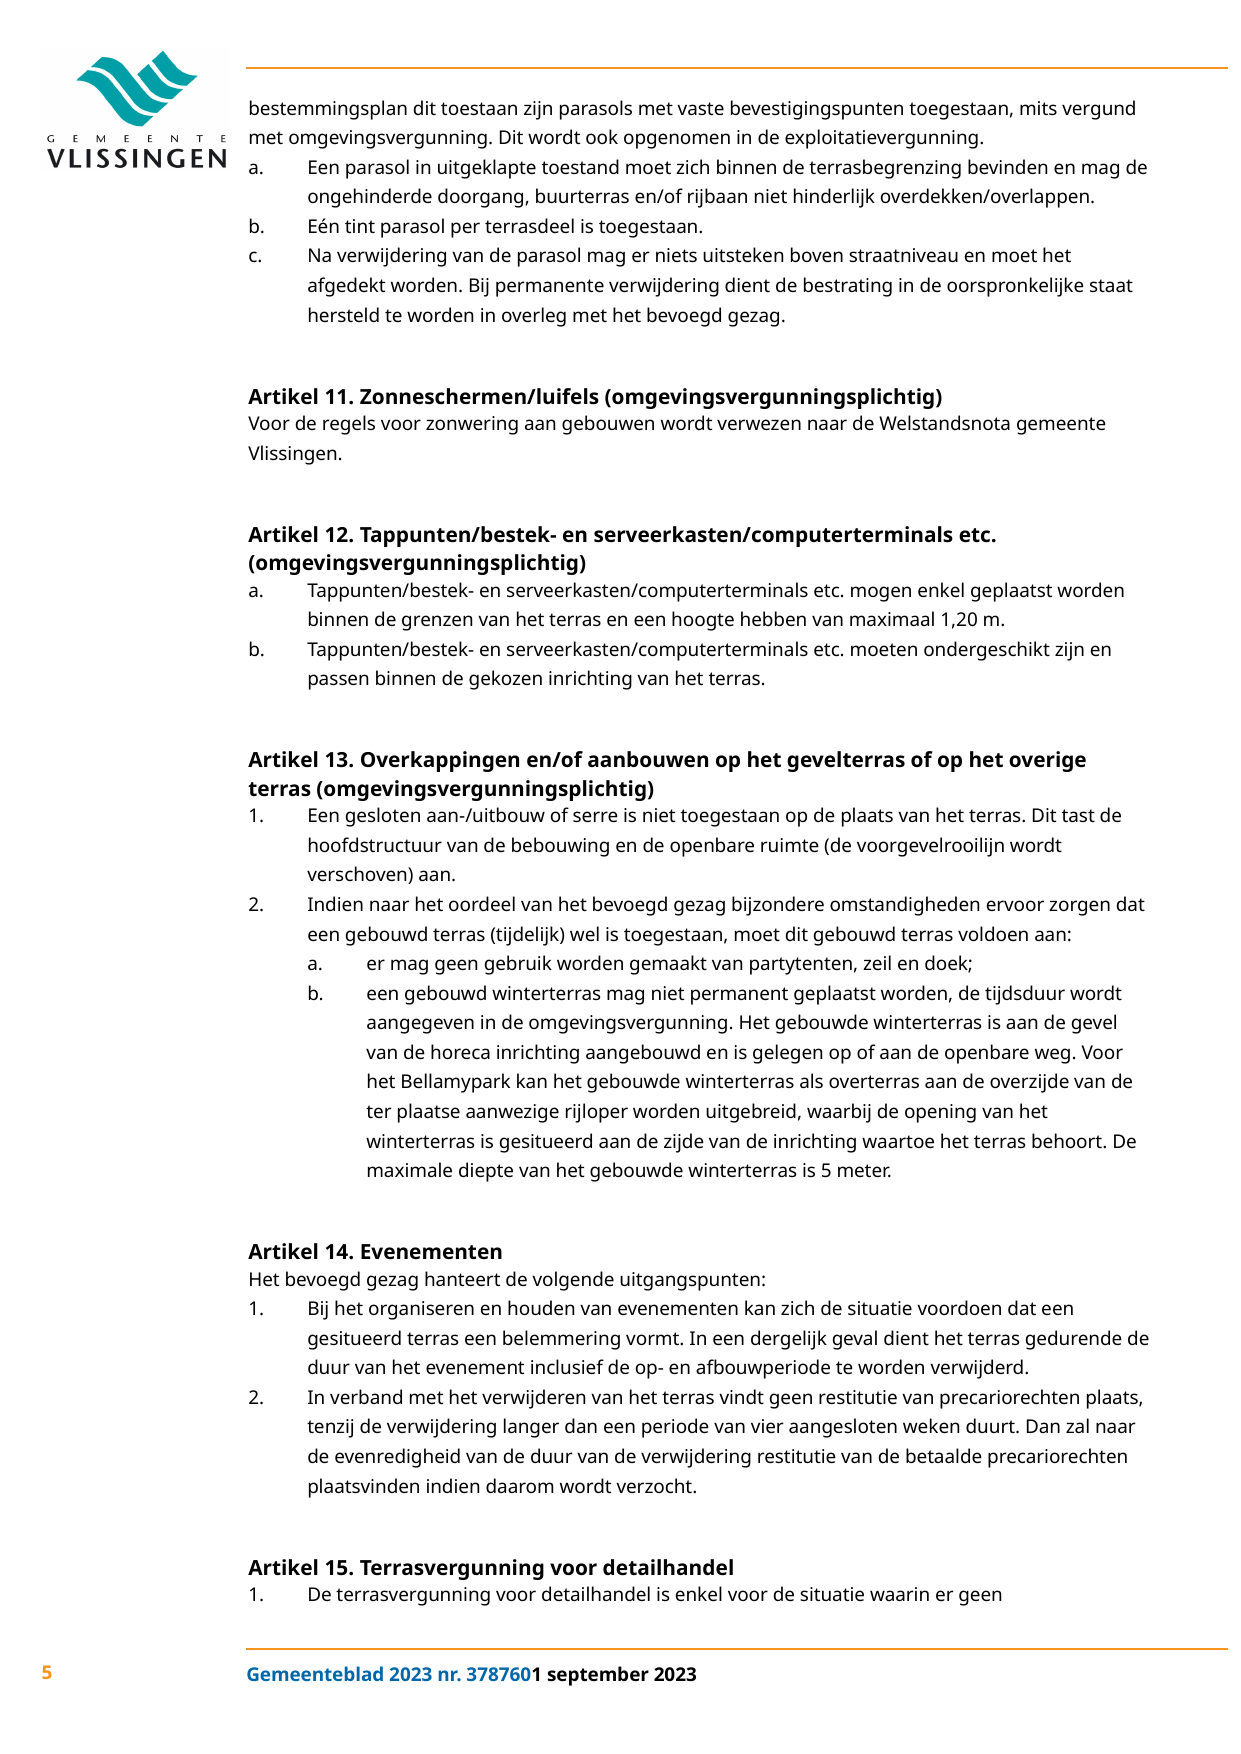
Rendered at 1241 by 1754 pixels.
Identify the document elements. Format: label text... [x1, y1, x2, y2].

list Een gesloten aan-/uitbouw of serre is niet toegestaan op de plaats van het terras. Dit tast de hoofdstructuur van de bebouwing en de openbare ruimte (de voorgevelrooilijn wordt verschoven) aan. [248, 802, 1152, 887]
list In verband met het verwijderen van het terras vindt geen restitutie van precariorechten plaats, tenzij de verwijdering langer dan een periode van vier aangesloten weken duurt. Dan zal naar de evenredigheid van de duur van de verwijdering restitutie van de betaalde precariorechten plaatsvinden indien daarom wordt verzocht. [248, 1384, 1152, 1499]
list Tappunten/bestek- en serveerkasten/computerterminals etc. mogen enkel geplaatst worden binnen de grenzen van het terras en een hoogte hebben van maximaal 1,20 m. [248, 577, 1152, 632]
text Artikel 13. Overkappingen en/of aanbouwen op het gevelterras of op het overige terras (omgevingsvergunningsplichtig) [248, 746, 1152, 802]
text Artikel 12. Tappunten/bestek- en serveerkasten/computerterminals etc. (omgevingsvergunningsplichtig) [248, 520, 1152, 577]
text Artikel 14. Evenementen [248, 1237, 1152, 1266]
list Na verwijdering van de parasol mag er niets uitsteken boven straatniveau en moet het afgedekt worden. Bij permanente verwijdering dient de bestrating in de oorspronkelijke staat hersteld te worden in overleg met het bevoegd gezag. [248, 243, 1152, 328]
text bestemmingsplan dit toestaan zijn parasols met vaste bevestigingspunten toegestaan, mits vergund met omgevingsvergunning. Dit wordt ook opgenomen in de exploitatievergunning. [248, 95, 1152, 150]
list Een parasol in uitgeklapte toestand moet zich binnen de terrasbegrenzing bevinden en mag de ongehinderde doorgang, buurterras en/of rijbaan niet hinderlijk overdekken/overlappen. [248, 154, 1152, 209]
text Voor de regels voor zonwering aan gebouwen wordt verwezen naar de Welstandsnota gemeente Vlissingen. [248, 410, 1152, 466]
text Artikel 11. Zonneschermen/luifels (omgevingsvergunningsplichtig) [248, 382, 1152, 410]
list Eén tint parasol per terrasdeel is toegestaan. [248, 213, 1152, 239]
list Indien naar het oordeel van het bevoegd gezag bijzondere omstandigheden ervoor zorgen dat een gebouwd terras (tijdelijk) wel is toegestaan, moet dit gebouwd terras voldoen aan: [248, 891, 1152, 946]
picture [41, 47, 231, 172]
text Het bevoegd gezag hanteert de volgende uitgangspunten: [248, 1266, 1152, 1292]
list er mag geen gebruik worden gemaakt van partytenten, zeil en doek; [307, 950, 1152, 976]
list Tappunten/bestek- en serveerkasten/computerterminals etc. moeten ondergeschikt zijn en passen binnen de gekozen inrichting van het terras. [248, 636, 1152, 691]
text Artikel 15. Terrasvergunning voor detailhandel [248, 1553, 1152, 1581]
list De terrasvergunning voor detailhandel is enkel voor de situatie waarin er geen [248, 1581, 1152, 1607]
list Bij het organiseren en houden van evenementen kan zich de situatie voordoen dat een gesitueerd terras een belemmering vormt. In een dergelijk geval dient het terras gedurende de duur van het evenement inclusief de op- en afbouwperiode te worden verwijderd. [248, 1295, 1152, 1380]
list een gebouwd winterterras mag niet permanent geplaatst worden, de tijdsduur wordt aangegeven in de omgevingsvergunning. Het gebouwde winterterras is aan de gevel van de horeca inrichting aangebouwd en is gelegen op of aan de openbare weg. Voor het Bellamypark kan het gebouwde winterterras als overterras aan de overzijde van de ter plaatse aanwezige rijloper worden uitgebreid, waarbij de opening van het winterterras is gesitueerd aan de zijde van de inrichting waartoe het terras behoort. De maximale diepte van het gebouwde winterterras is 5 meter. [307, 980, 1152, 1183]
